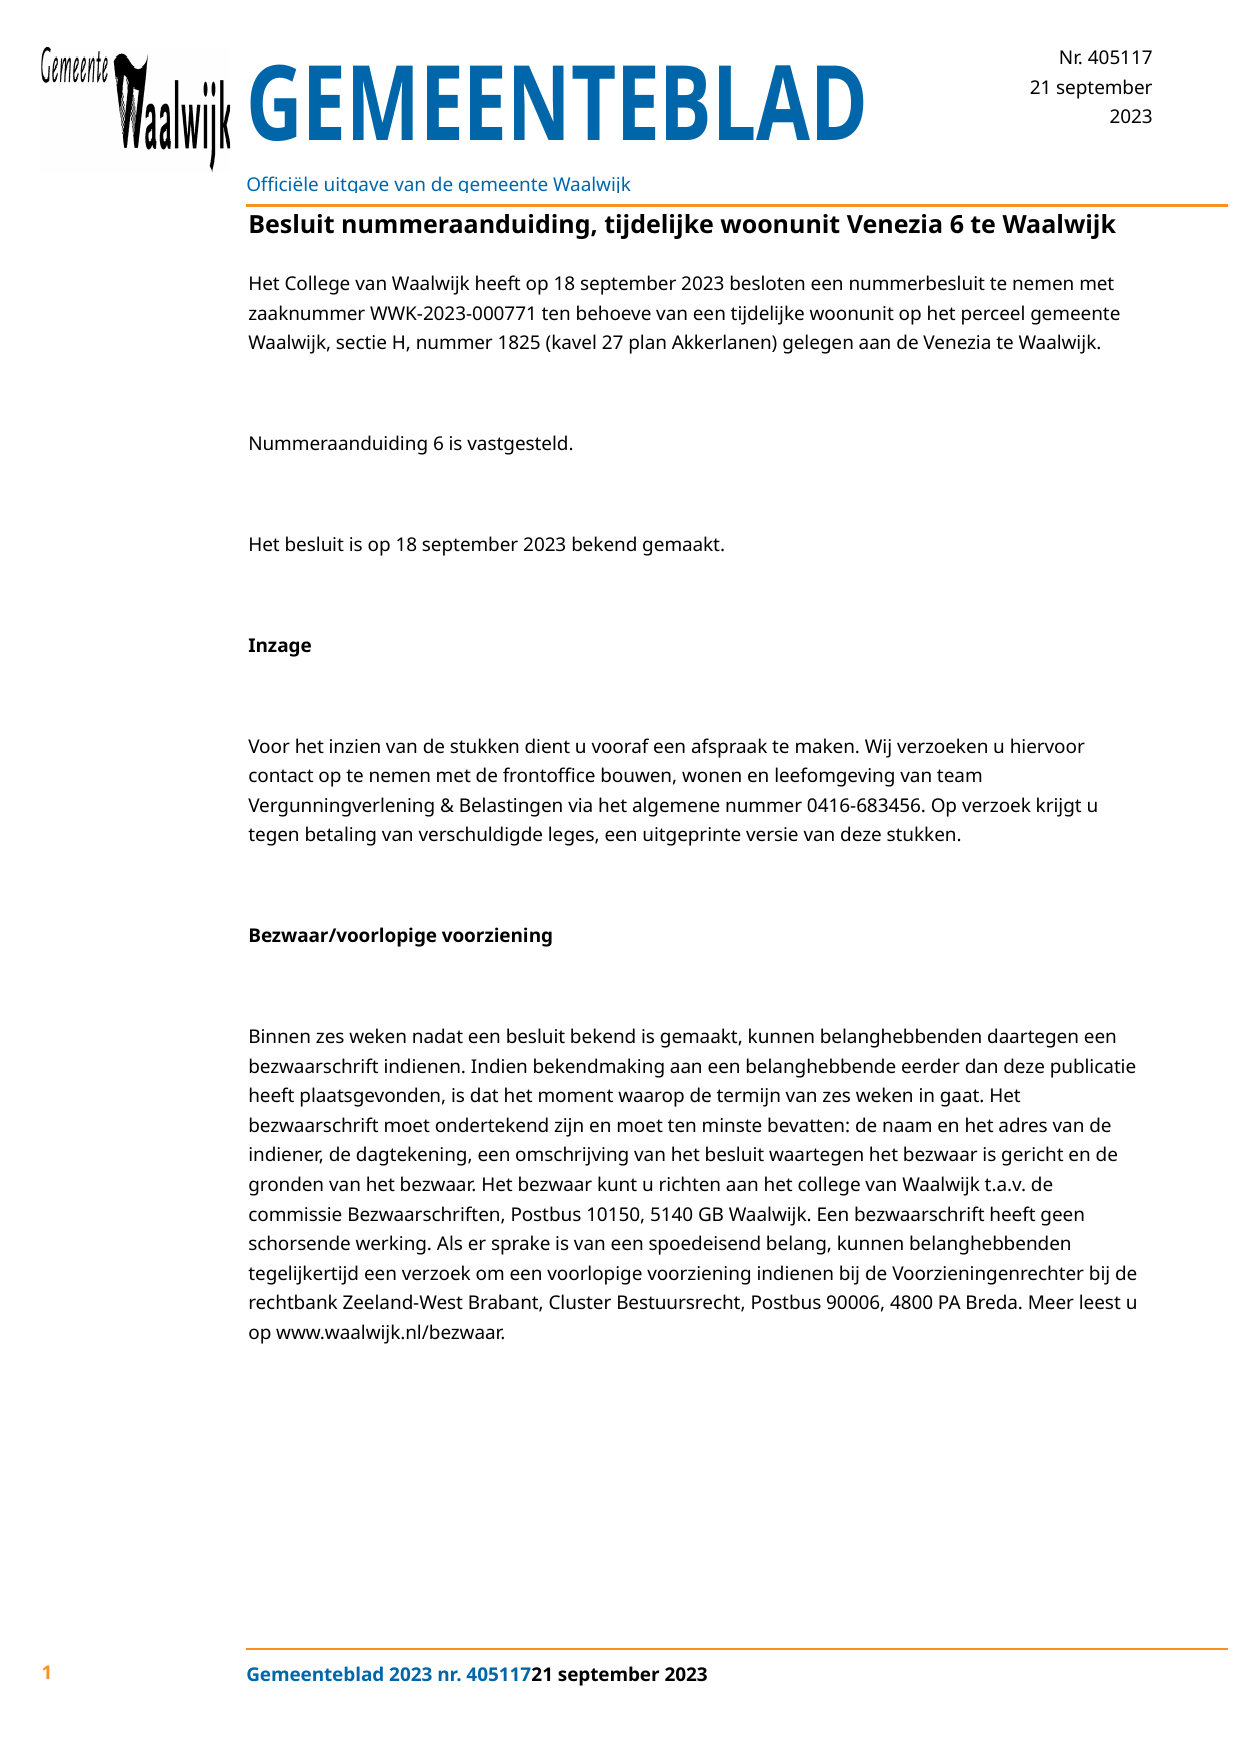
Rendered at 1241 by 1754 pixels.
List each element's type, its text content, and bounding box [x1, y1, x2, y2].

text Inzage [248, 632, 1152, 658]
text Voor het inzien van de stukken dient u vooraf een afspraak te maken. Wij verzoeken u hiervoor contact op te nemen met de frontoffice bouwen, wonen en leefomgeving van team Vergunningverlening & Belastingen via het algemene nummer 0416-683456. Op verzoek krijgt u tegen betaling van verschuldigde leges, een uitgeprinte versie van deze stukken. [248, 733, 1152, 847]
picture [41, 47, 231, 172]
text Nummeraanduiding 6 is vastgesteld. [248, 430, 1152, 456]
text Het besluit is op 18 september 2023 bekend gemaakt. [248, 531, 1152, 557]
text Het College van Waalwijk heeft op 18 september 2023 besloten een nummerbesluit te nemen met zaaknummer WWK-2023-000771 ten behoeve van een tijdelijke woonunit op het perceel gemeente Waalwijk, sectie H, nummer 1825 (kavel 27 plan Akkerlanen) gelegen aan de Venezia te Waalwijk. [248, 270, 1152, 355]
text Besluit nummeraanduiding, tijdelijke woonunit Venezia 6 te Waalwijk [248, 207, 1152, 241]
text Binnen zes weken nadat een besluit bekend is gemaakt, kunnen belanghebbenden daartegen een bezwaarschrift indienen. Indien bekendmaking aan een belanghebbende eerder dan deze publicatie heeft plaatsgevonden, is dat het moment waarop de termijn van zes weken in gaat. Het bezwaarschrift moet ondertekend zijn en moet ten minste bevatten: de naam en het adres van de indiener, de dagtekening, een omschrijving van het besluit waartegen het bezwaar is gericht en de gronden van het bezwaar. Het bezwaar kunt u richten aan het college van Waalwijk t.a.v. de commissie Bezwaarschriften, Postbus 10150, 5140 GB Waalwijk. Een bezwaarschrift heeft geen schorsende werking. Als er sprake is van een spoedeisend belang, kunnen belanghebbenden tegelijkertijd een verzoek om een voorlopige voorziening indienen bij de Voorzieningenrechter bij de rechtbank Zeeland-West Brabant, Cluster Bestuursrecht, Postbus 90006, 4800 PA Breda. Meer leest u op www.waalwijk.nl/bezwaar. [248, 1023, 1152, 1345]
text Bezwaar/voorlopige voorziening [248, 922, 1152, 948]
